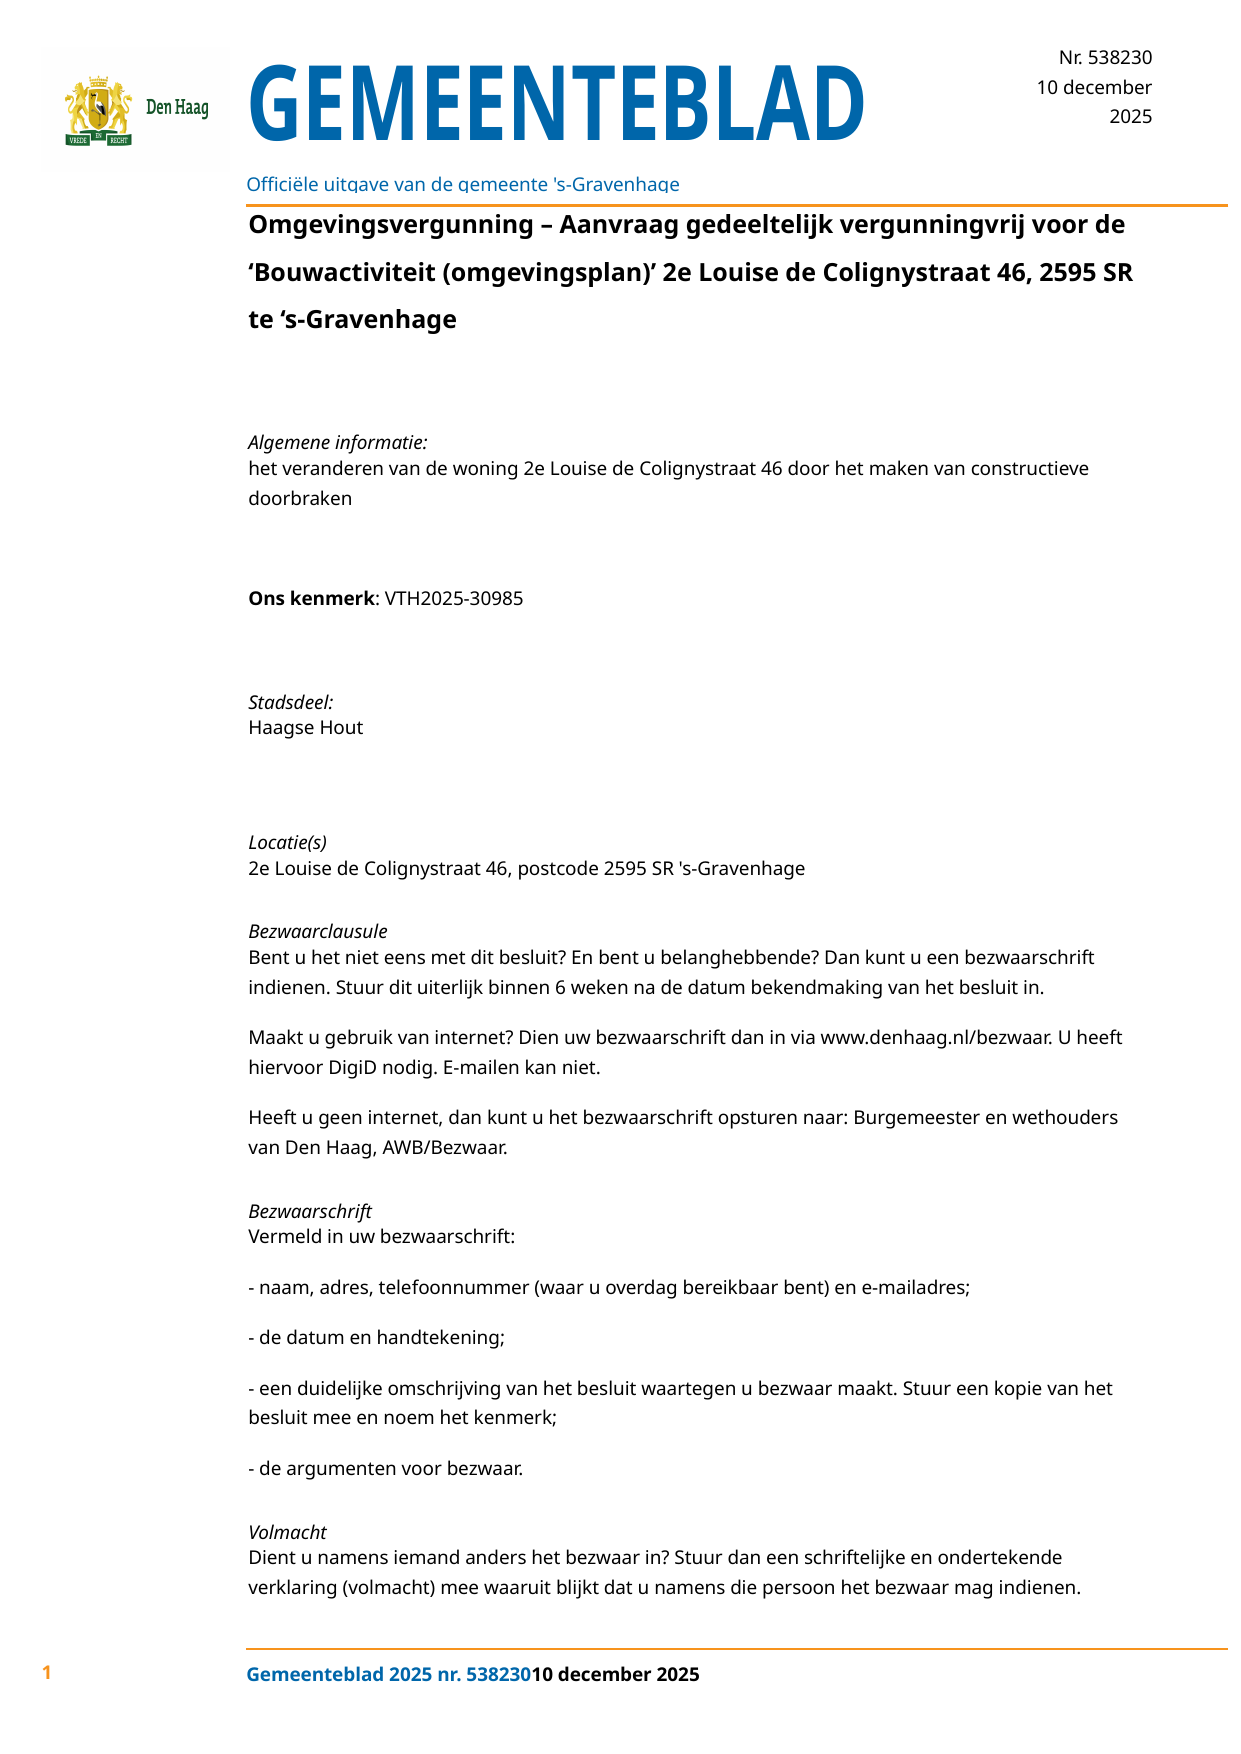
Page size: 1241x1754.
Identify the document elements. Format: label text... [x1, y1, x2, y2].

text Haagse Hout [248, 714, 1152, 740]
text Heeft u geen internet, dan kunt u het bezwaarschrift opsturen naar: Burgemeester en wethouders van Den Haag, AWB/Bezwaar. [248, 1104, 1152, 1160]
text Bezwaarclausule [248, 919, 1152, 944]
text Locatie(s) [248, 829, 1152, 855]
text - naam, adres, telefoonnummer (waar u overdag bereikbaar bent) en e-mailadres; [248, 1274, 1152, 1300]
text - een duidelijke omschrijving van het besluit waartegen u bezwaar maakt. Stuur een kopie van het besluit mee en noem het kenmerk; [248, 1375, 1152, 1430]
text Stadsdeel: [248, 689, 1152, 714]
text het veranderen van de woning 2e Louise de Colignystraat 46 door het maken van constructieve doorbraken [248, 455, 1152, 511]
text Bezwaarschrift [248, 1198, 1152, 1224]
text Ons kenmerk: VTH2025-30985 [248, 586, 1152, 611]
text Volmacht [248, 1519, 1152, 1544]
picture [41, 47, 231, 172]
text - de datum en handtekening; [248, 1324, 1152, 1350]
text Bent u het niet eens met dit besluit? En bent u belanghebbende? Dan kunt u een bezwaarschrift indienen. Stuur dit uiterlijk binnen 6 weken na de datum bekendmaking van het besluit in. [248, 944, 1152, 1000]
text 2e Louise de Colignystraat 46, postcode 2595 SR 's-Gravenhage [248, 855, 1152, 880]
text Omgevingsvergunning – Aanvraag gedeeltelijk vergunningvrij voor de ‘Bouwactiviteit (omgevingsplan)’ 2e Louise de Colignystraat 46, 2595 SR te ‘s-Gravenhage [248, 207, 1152, 336]
text - de argumenten voor bezwaar. [248, 1455, 1152, 1481]
text Dient u namens iemand anders het bezwaar in? Stuur dan een schriftelijke en ondertekende verklaring (volmacht) mee waaruit blijkt dat u namens die persoon het bezwaar mag indienen. [248, 1544, 1152, 1600]
text Maakt u gebruik van internet? Dien uw bezwaarschrift dan in via www.denhaag.nl/bezwaar. U heeft hiervoor DigiD nodig. E-mailen kan niet. [248, 1024, 1152, 1080]
text Algemene informatie: [248, 429, 1152, 455]
text Vermeld in uw bezwaarschrift: [248, 1224, 1152, 1249]
